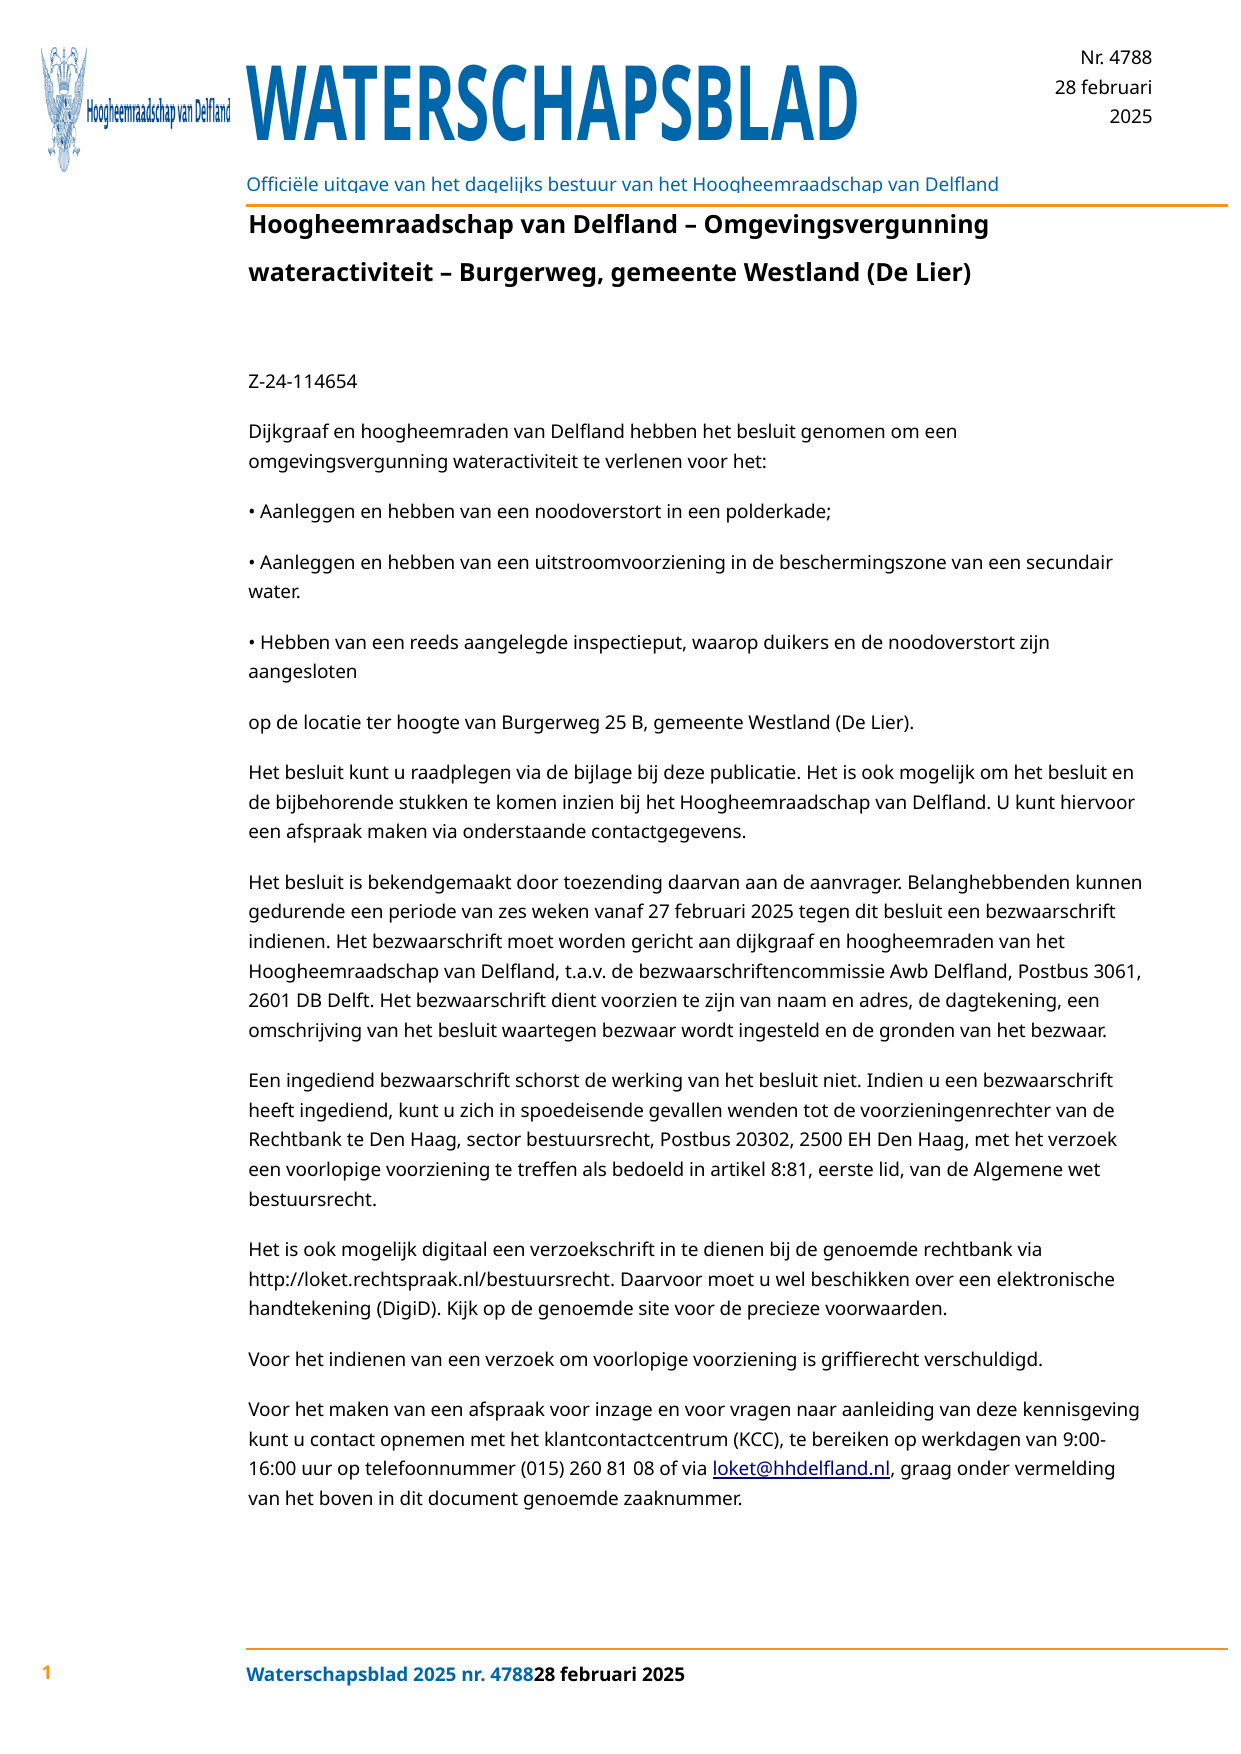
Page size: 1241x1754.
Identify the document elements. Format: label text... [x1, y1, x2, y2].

text Het besluit is bekendgemaakt door toezending daarvan aan de aanvrager. Belanghebbenden kunnen gedurende een periode van zes weken vanaf 27 februari 2025 tegen dit besluit een bezwaarschrift indienen. Het bezwaarschrift moet worden gericht aan dijkgraaf en hoogheemraden van het Hoogheemraadschap van Delfland, t.a.v. de bezwaarschriftencommissie Awb Delfland, Postbus 3061, 2601 DB Delft. Het bezwaarschrift dient voorzien te zijn van naam en adres, de dagtekening, een omschrijving van het besluit waartegen bezwaar wordt ingesteld en de gronden van het bezwaar. [248, 869, 1152, 1043]
text Een ingediend bezwaarschrift schorst de werking van het besluit niet. Indien u een bezwaarschrift heeft ingediend, kunt u zich in spoedeisende gevallen wenden tot de voorzieningenrechter van de Rechtbank te Den Haag, sector bestuursrecht, Postbus 20302, 2500 EH Den Haag, met het verzoek een voorlopige voorziening te treffen als bedoeld in artikel 8:81, eerste lid, van de Algemene wet bestuursrecht. [248, 1067, 1152, 1212]
text Dijkgraaf en hoogheemraden van Delfland hebben het besluit genomen om een omgevingsvergunning wateractiviteit te verlenen voor het: [248, 419, 1152, 474]
text • Hebben van een reeds aangelegde inspectieput, waarop duikers en de noodoverstort zijn aangesloten [248, 629, 1152, 684]
picture [41, 47, 231, 172]
text • Aanleggen en hebben van een noodoverstort in een polderkade; [248, 499, 1152, 524]
text • Aanleggen en hebben van een uitstroomvoorziening in de beschermingszone van een secundair water. [248, 549, 1152, 604]
text Z-24-114654 [248, 368, 1152, 394]
text Hoogheemraadschap van Delfland – Omgevingsvergunning wateractiviteit – Burgerweg, gemeente Westland (De Lier) [248, 207, 1152, 288]
text Voor het indienen van een verzoek om voorlopige voorziening is griffierecht verschuldigd. [248, 1346, 1152, 1372]
text Voor het maken van een afspraak voor inzage en voor vragen naar aanleiding van deze kennisgeving kunt u contact opnemen met het klantcontactcentrum (KCC), te bereiken op werkdagen van 9:00-16:00 uur op telefoonnummer (015) 260 81 08 of via loket@hhdelfland.nl, graag onder vermelding van het boven in dit document genoemde zaaknummer. [248, 1396, 1152, 1511]
text Het is ook mogelijk digitaal een verzoekschrift in te dienen bij de genoemde rechtbank via http://loket.rechtspraak.nl/bestuursrecht. Daarvoor moet u wel beschikken over een elektronische handtekening (DigiD). Kijk op de genoemde site voor de precieze voorwaarden. [248, 1236, 1152, 1321]
text Het besluit kunt u raadplegen via de bijlage bij deze publicatie. Het is ook mogelijk om het besluit en de bijbehorende stukken te komen inzien bij het Hoogheemraadschap van Delfland. U kunt hiervoor een afspraak maken via onderstaande contactgegevens. [248, 759, 1152, 844]
text op de locatie ter hoogte van Burgerweg 25 B, gemeente Westland (De Lier). [248, 709, 1152, 735]
